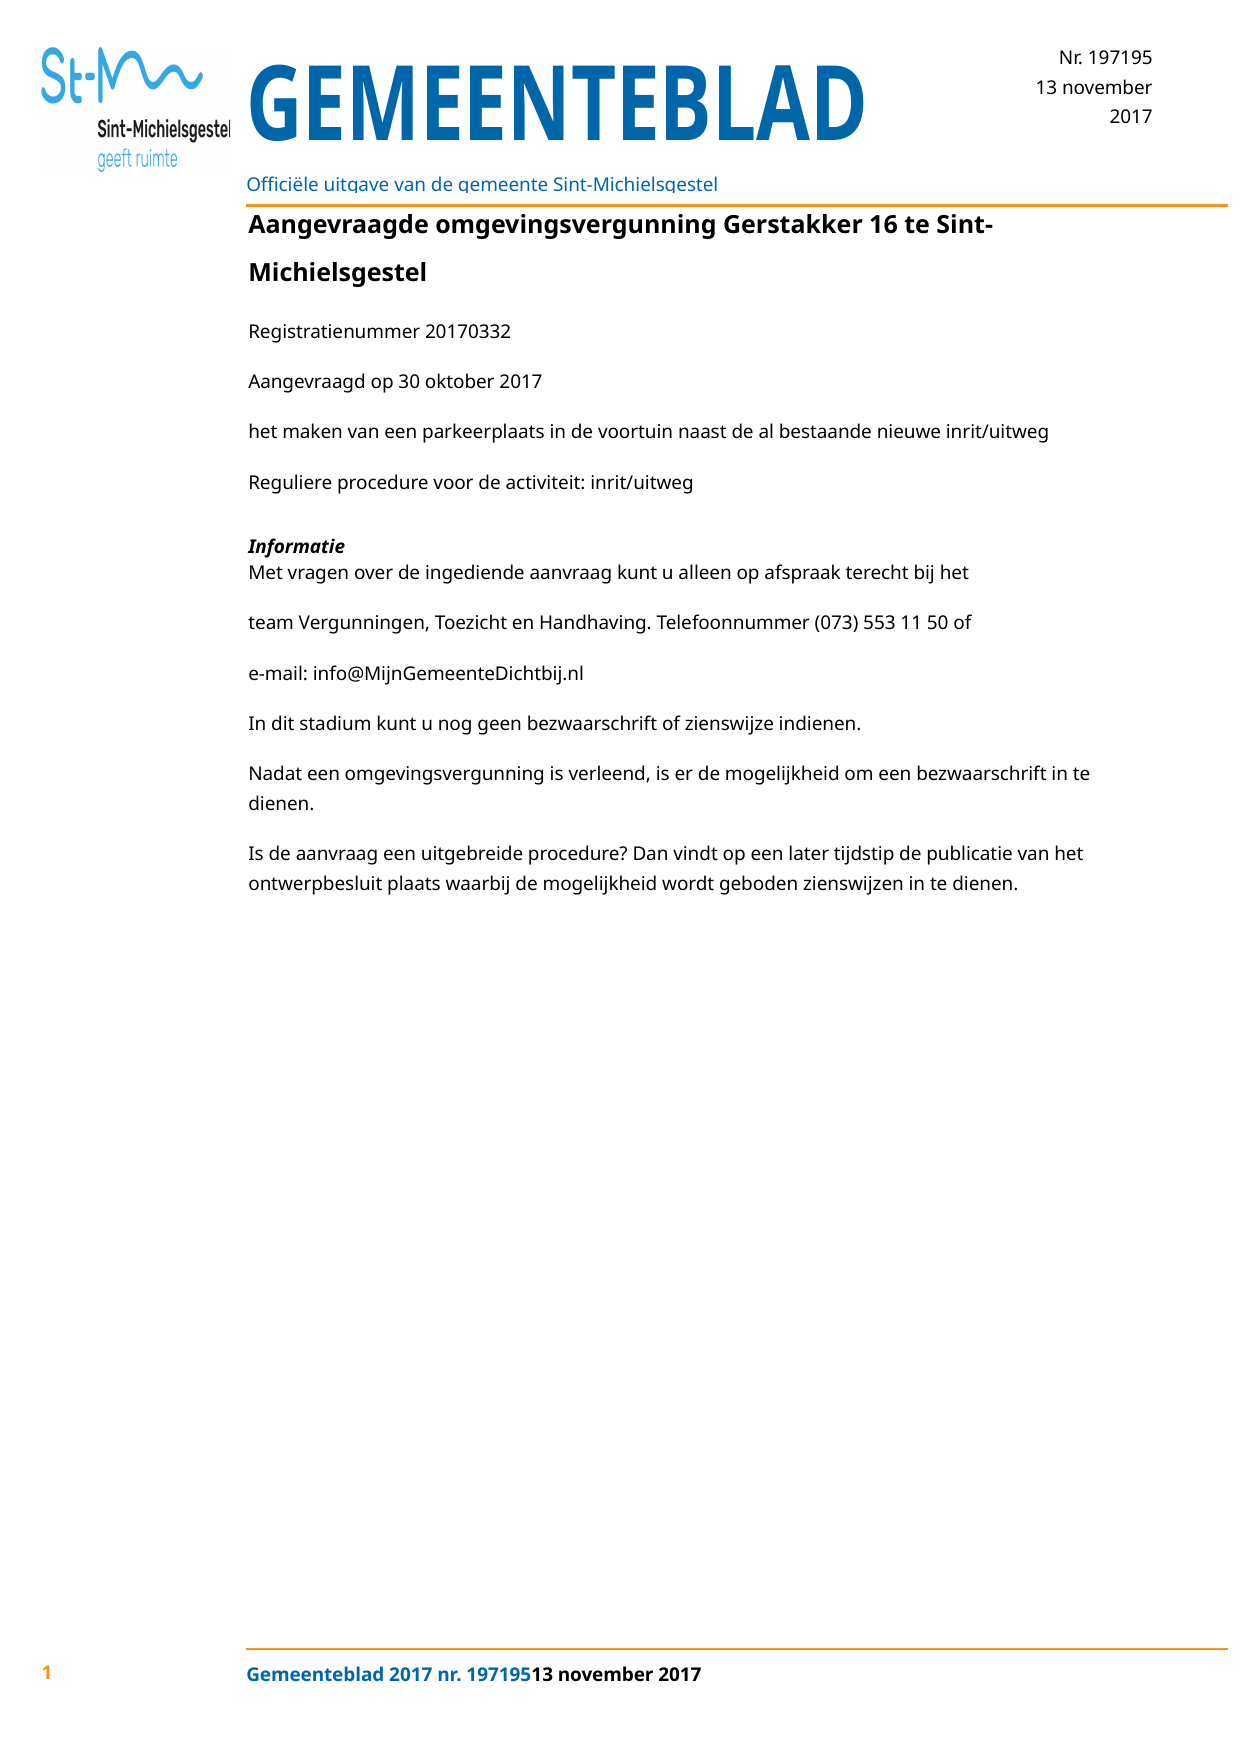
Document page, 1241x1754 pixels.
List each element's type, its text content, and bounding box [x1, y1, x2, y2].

picture [41, 47, 231, 172]
text e-mail: info@MijnGemeenteDichtbij.nl [248, 660, 1152, 685]
text In dit stadium kunt u nog geen bezwaarschrift of zienswijze indienen. [248, 710, 1152, 736]
text Aangevraagd op 30 oktober 2017 [248, 368, 1152, 394]
text Informatie [248, 533, 1152, 559]
text Is de aanvraag een uitgebreide procedure? Dan vindt op een later tijdstip de publicatie van het ontwerpbesluit plaats waarbij de mogelijkheid wordt geboden zienswijzen in te dienen. [248, 841, 1152, 896]
text Nadat een omgevingsvergunning is verleend, is er de mogelijkheid om een bezwaarschrift in te dienen. [248, 761, 1152, 816]
text team Vergunningen, Toezicht en Handhaving. Telefoonnummer (073) 553 11 50 of [248, 609, 1152, 635]
text het maken van een parkeerplaats in de voortuin naast de al bestaande nieuwe inrit/uitweg [248, 419, 1152, 444]
text Reguliere procedure voor de activiteit: inrit/uitweg [248, 469, 1152, 495]
text Aangevraagde omgevingsvergunning Gerstakker 16 te Sint-Michielsgestel [248, 207, 1152, 288]
text Met vragen over de ingediende aanvraag kunt u alleen op afspraak terecht bij het [248, 559, 1152, 584]
text Registratienummer 20170332 [248, 318, 1152, 344]
